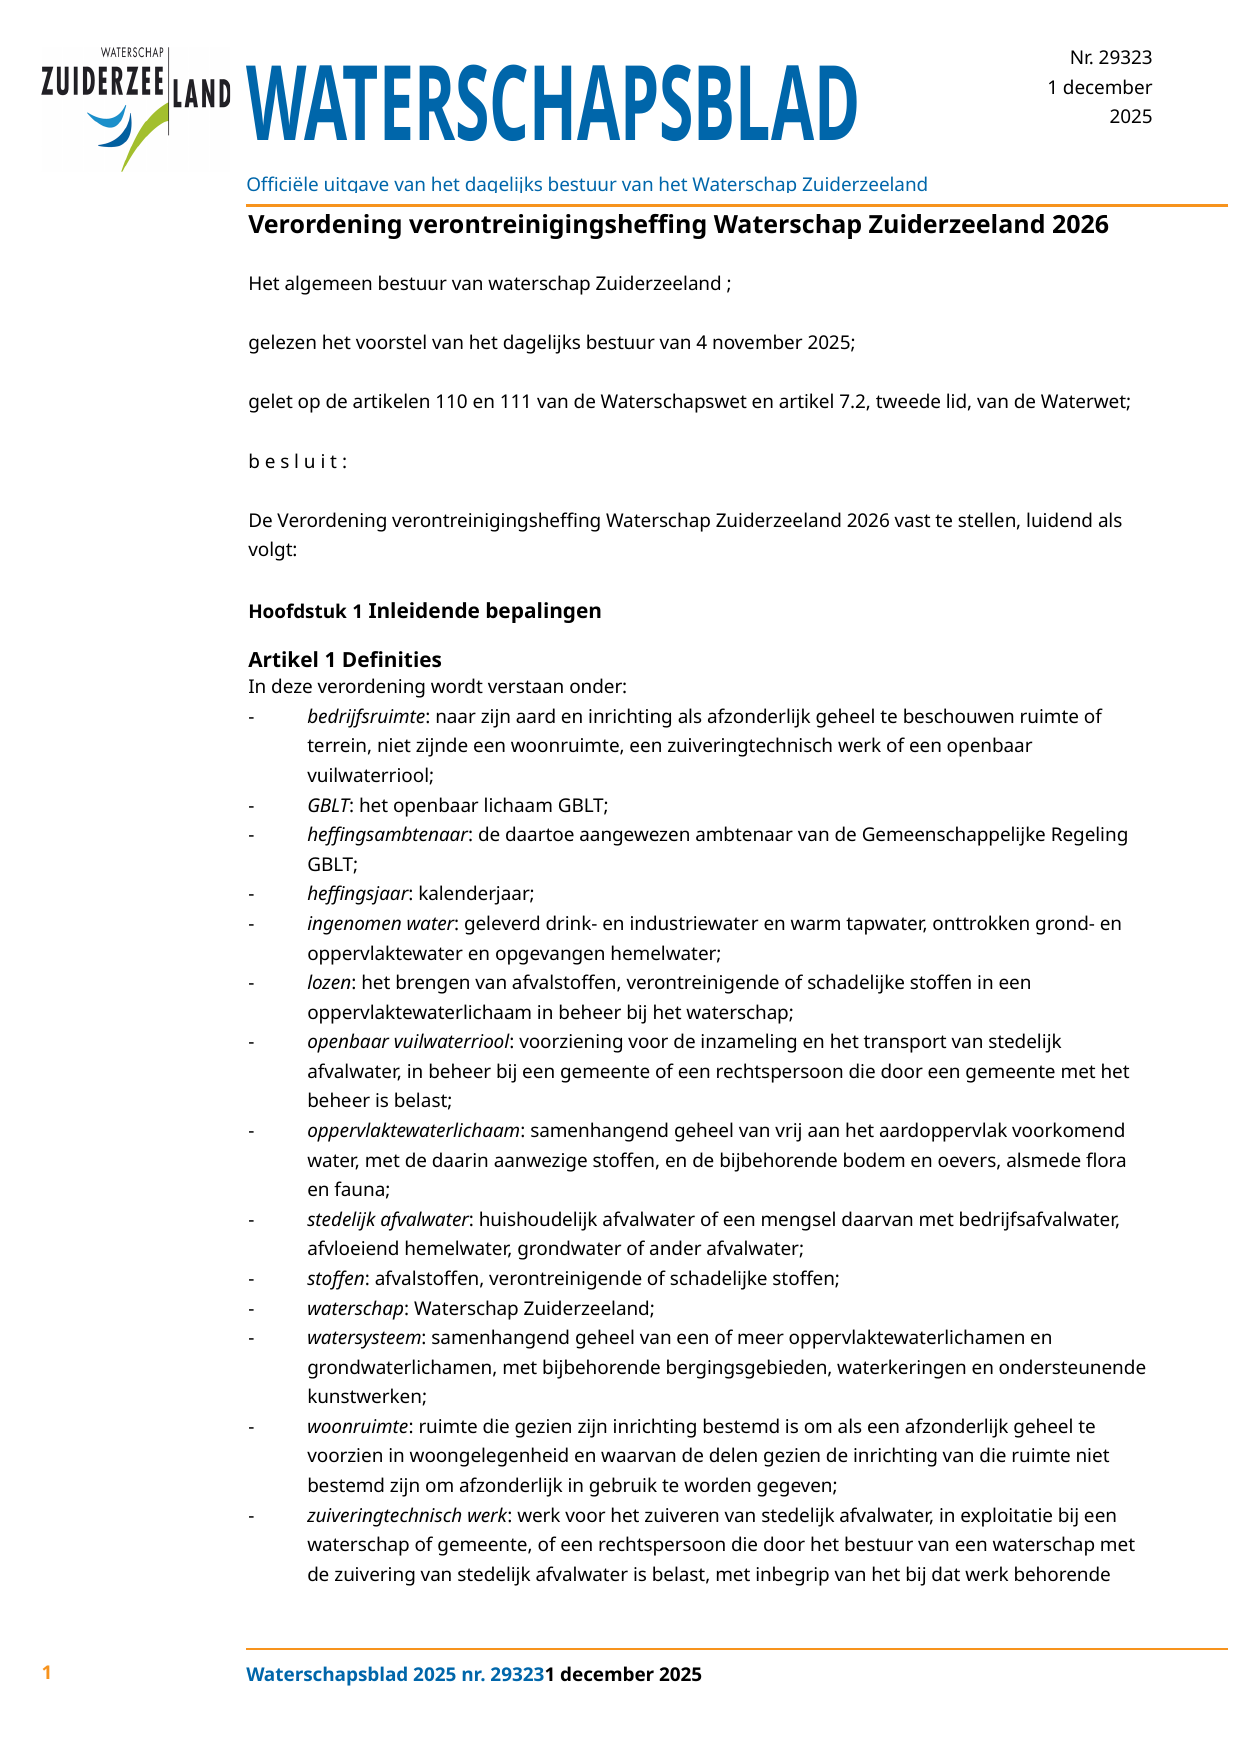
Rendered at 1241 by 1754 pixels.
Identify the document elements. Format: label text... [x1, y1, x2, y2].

list watersysteem: samenhangend geheel van een of meer oppervlaktewaterlichamen en grondwaterlichamen, met bijbehorende bergingsgebieden, waterkeringen en ondersteunende kunstwerken; [248, 1324, 1152, 1409]
list lozen: het brengen van afvalstoffen, verontreinigende of schadelijke stoffen in een oppervlaktewaterlichaam in beheer bij het waterschap; [248, 969, 1152, 1024]
list oppervlaktewaterlichaam: samenhangend geheel van vrij aan het aardoppervlak voorkomend water, met de daarin aanwezige stoffen, en de bijbehorende bodem en oevers, alsmede flora en fauna; [248, 1117, 1152, 1202]
list bedrijfsruimte: naar zijn aard en inrichting als afzonderlijk geheel te beschouwen ruimte of terrein, niet zijnde een woonruimte, een zuiveringtechnisch werk of een openbaar vuilwaterriool; [248, 703, 1152, 788]
list stoffen: afvalstoffen, verontreinigende of schadelijke stoffen; [248, 1265, 1152, 1291]
text Hoofdstuk 1 Inleidende bepalingen [248, 596, 1152, 624]
text gelet op de artikelen 110 en 111 van de Waterschapswet en artikel 7.2, tweede lid, van de Waterwet; [248, 389, 1152, 414]
text Artikel 1 Definities [248, 645, 1152, 673]
text gelezen het voorstel van het dagelijks bestuur van 4 november 2025; [248, 329, 1152, 355]
text In deze verordening wordt verstaan onder: [248, 673, 1152, 699]
list zuiveringtechnisch werk: werk voor het zuiveren van stedelijk afvalwater, in exploitatie bij een waterschap of gemeente, of een rechtspersoon die door het bestuur van een waterschap met de zuivering van stedelijk afvalwater is belast, met inbegrip van het bij dat werk behorende [248, 1502, 1152, 1587]
picture [41, 47, 231, 172]
list stedelijk afvalwater: huishoudelijk afvalwater of een mengsel daarvan met bedrijfsafvalwater, afvloeiend hemelwater, grondwater of ander afvalwater; [248, 1206, 1152, 1261]
list ingenomen water: geleverd drink- en industriewater en warm tapwater, onttrokken grond- en oppervlaktewater en opgevangen hemelwater; [248, 910, 1152, 965]
list woonruimte: ruimte die gezien zijn inrichting bestemd is om als een afzonderlijk geheel te voorzien in woongelegenheid en waarvan de delen gezien de inrichting van die ruimte niet bestemd zijn om afzonderlijk in gebruik te worden gegeven; [248, 1413, 1152, 1498]
text b e s l u i t : [248, 448, 1152, 473]
list waterschap: Waterschap Zuiderzeeland; [248, 1295, 1152, 1320]
list openbaar vuilwaterriool: voorziening voor de inzameling en het transport van stedelijk afvalwater, in beheer bij een gemeente of een rechtspersoon die door een gemeente met het beheer is belast; [248, 1028, 1152, 1113]
text Het algemeen bestuur van waterschap Zuiderzeeland ; [248, 270, 1152, 296]
text De Verordening verontreinigingsheffing Waterschap Zuiderzeeland 2026 vast te stellen, luidend als volgt: [248, 507, 1152, 562]
text Verordening verontreinigingsheffing Waterschap Zuiderzeeland 2026 [248, 207, 1152, 241]
list heffingsjaar: kalenderjaar; [248, 881, 1152, 906]
list heffingsambtenaar: de daartoe aangewezen ambtenaar van de Gemeenschappelijke Regeling GBLT; [248, 821, 1152, 877]
list GBLT: het openbaar lichaam GBLT; [248, 792, 1152, 817]
